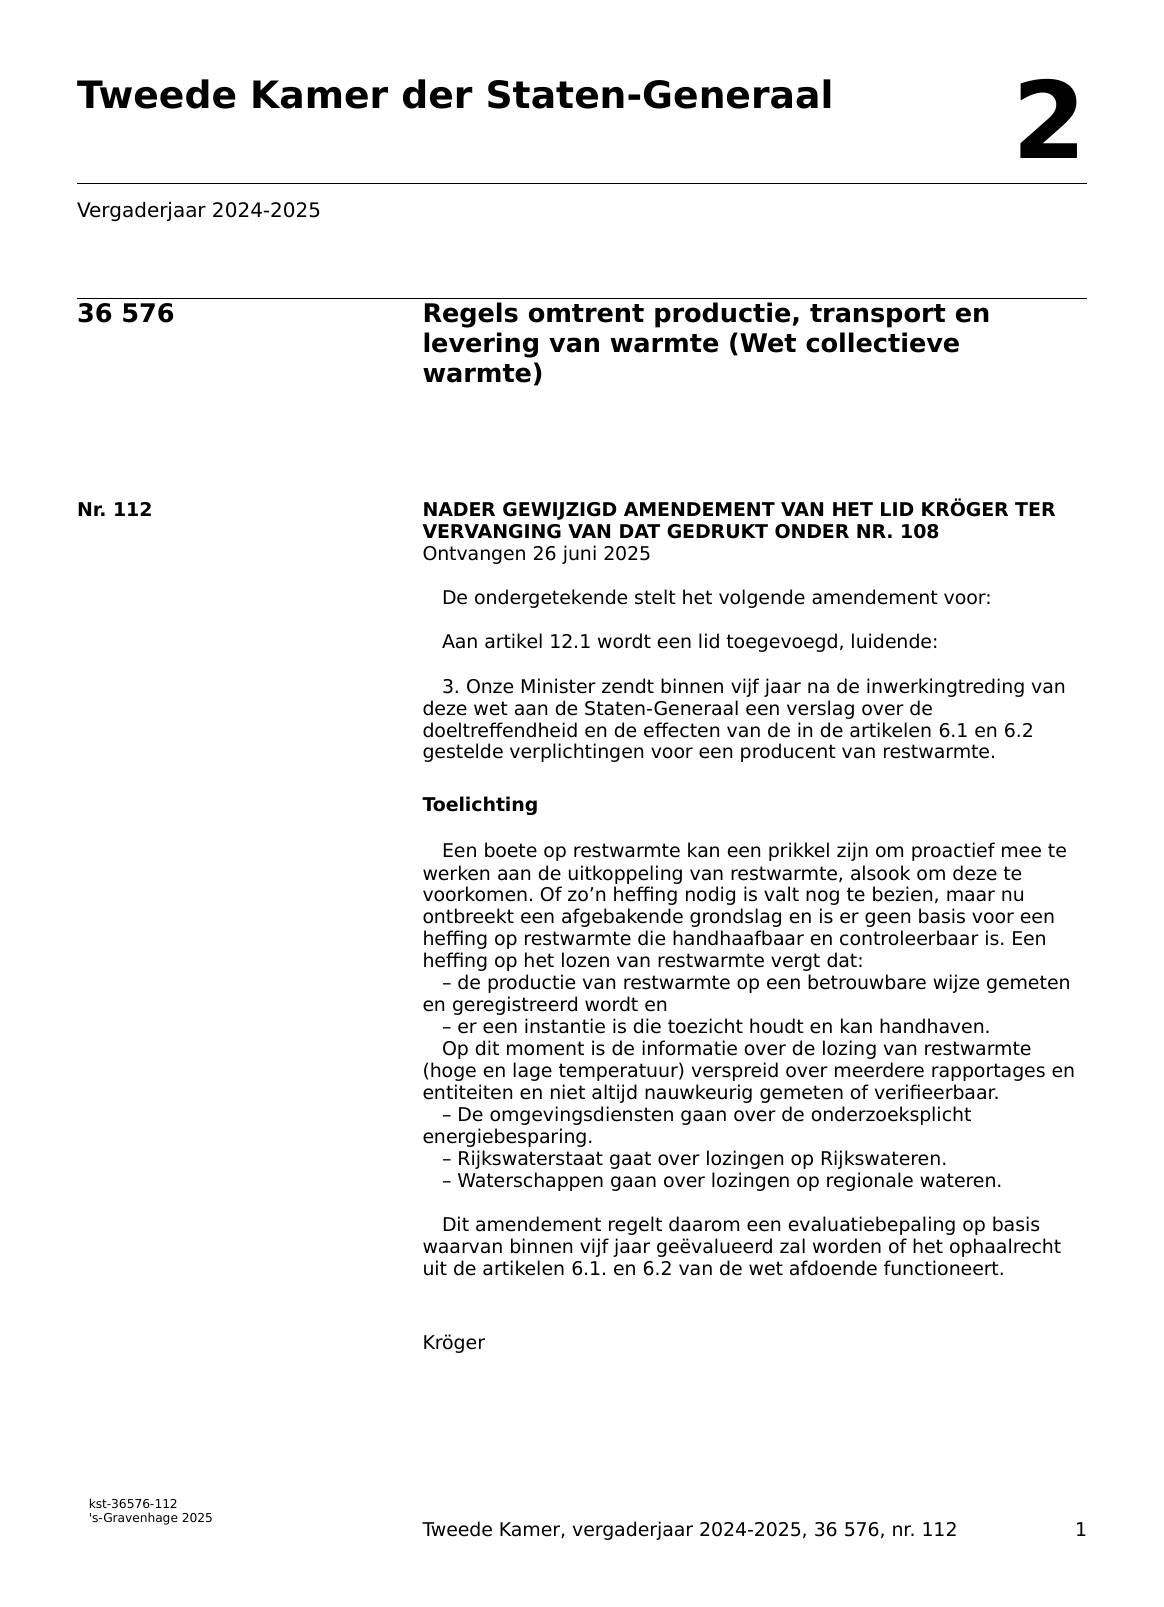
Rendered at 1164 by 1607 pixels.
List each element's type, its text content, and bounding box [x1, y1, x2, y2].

text De ondergetekende stelt het volgende amendement voor: [422, 587, 1087, 609]
text – De omgevingsdiensten gaan over de onderzoeksplicht energiebesparing. [422, 1104, 1087, 1148]
table_header 2 [886, 59, 1087, 183]
text – Waterschappen gaan over lozingen op regionale wateren. [422, 1170, 1087, 1192]
text – Rijkswaterstaat gaat over lozingen op Rijkswateren. [422, 1148, 1087, 1170]
text – de productie van restwarmte op een betrouwbare wijze gemeten en geregistreerd wordt en [422, 972, 1087, 1016]
text Dit amendement regelt daarom een evaluatiebepaling op basis waarvan binnen vijf jaar geëvalueerd zal worden of het ophaalrecht uit de artikelen 6.1. en 6.2 van de wet afdoende functioneert. [422, 1214, 1087, 1280]
subtitle Toelichting [422, 793, 1087, 815]
text kst-36576-112 [88, 1497, 323, 1511]
table_cell Vergaderjaar 2024-2025 [77, 184, 1087, 298]
subtitle Nr. 112 NADER GEWIJZIGD AMENDEMENT VAN HET LID KRÖGER TER VERVANGING VAN DAT GEDRUKT ONDER NR. 108 [77, 499, 1087, 543]
text Aan artikel 12.1 wordt een lid toegevoegd, luidende: [422, 631, 1087, 653]
text 's-Gravenhage 2025 [88, 1511, 323, 1525]
table_header Tweede Kamer der Staten-Generaal [77, 59, 886, 183]
subtitle 36 576 Regels omtrent productie, transport en levering van warmte (Wet collectieve warmte) [77, 299, 1087, 388]
text Een boete op restwarmte kan een prikkel zijn om proactief mee te werken aan de uitkoppeling van restwarmte, alsook om deze te voorkomen. Of zo’n heffing nodig is valt nog te bezien, maar nu ontbreekt een afgebakende grondslag en is er geen basis voor een heffing op restwarmte die handhaafbaar en controleerbaar is. Een heffing op het lozen van restwarmte vergt dat: [422, 840, 1087, 972]
text Kröger [422, 1310, 1087, 1354]
text Ontvangen 26 juni 2025 [422, 543, 1087, 565]
text – er een instantie is die toezicht houdt en kan handhaven. [422, 1016, 1087, 1038]
text Op dit moment is de informatie over de lozing van restwarmte (hoge en lage temperatuur) verspreid over meerdere rapportages en entiteiten en niet altijd nauwkeurig gemeten of verifieerbaar. [422, 1038, 1087, 1104]
text 3. Onze Minister zendt binnen vijf jaar na de inwerkingtreding van deze wet aan de Staten-Generaal een verslag over de doeltreffendheid en de effecten van de in de artikelen 6.1 en 6.2 gestelde verplichtingen voor een producent van restwarmte. [422, 676, 1087, 763]
